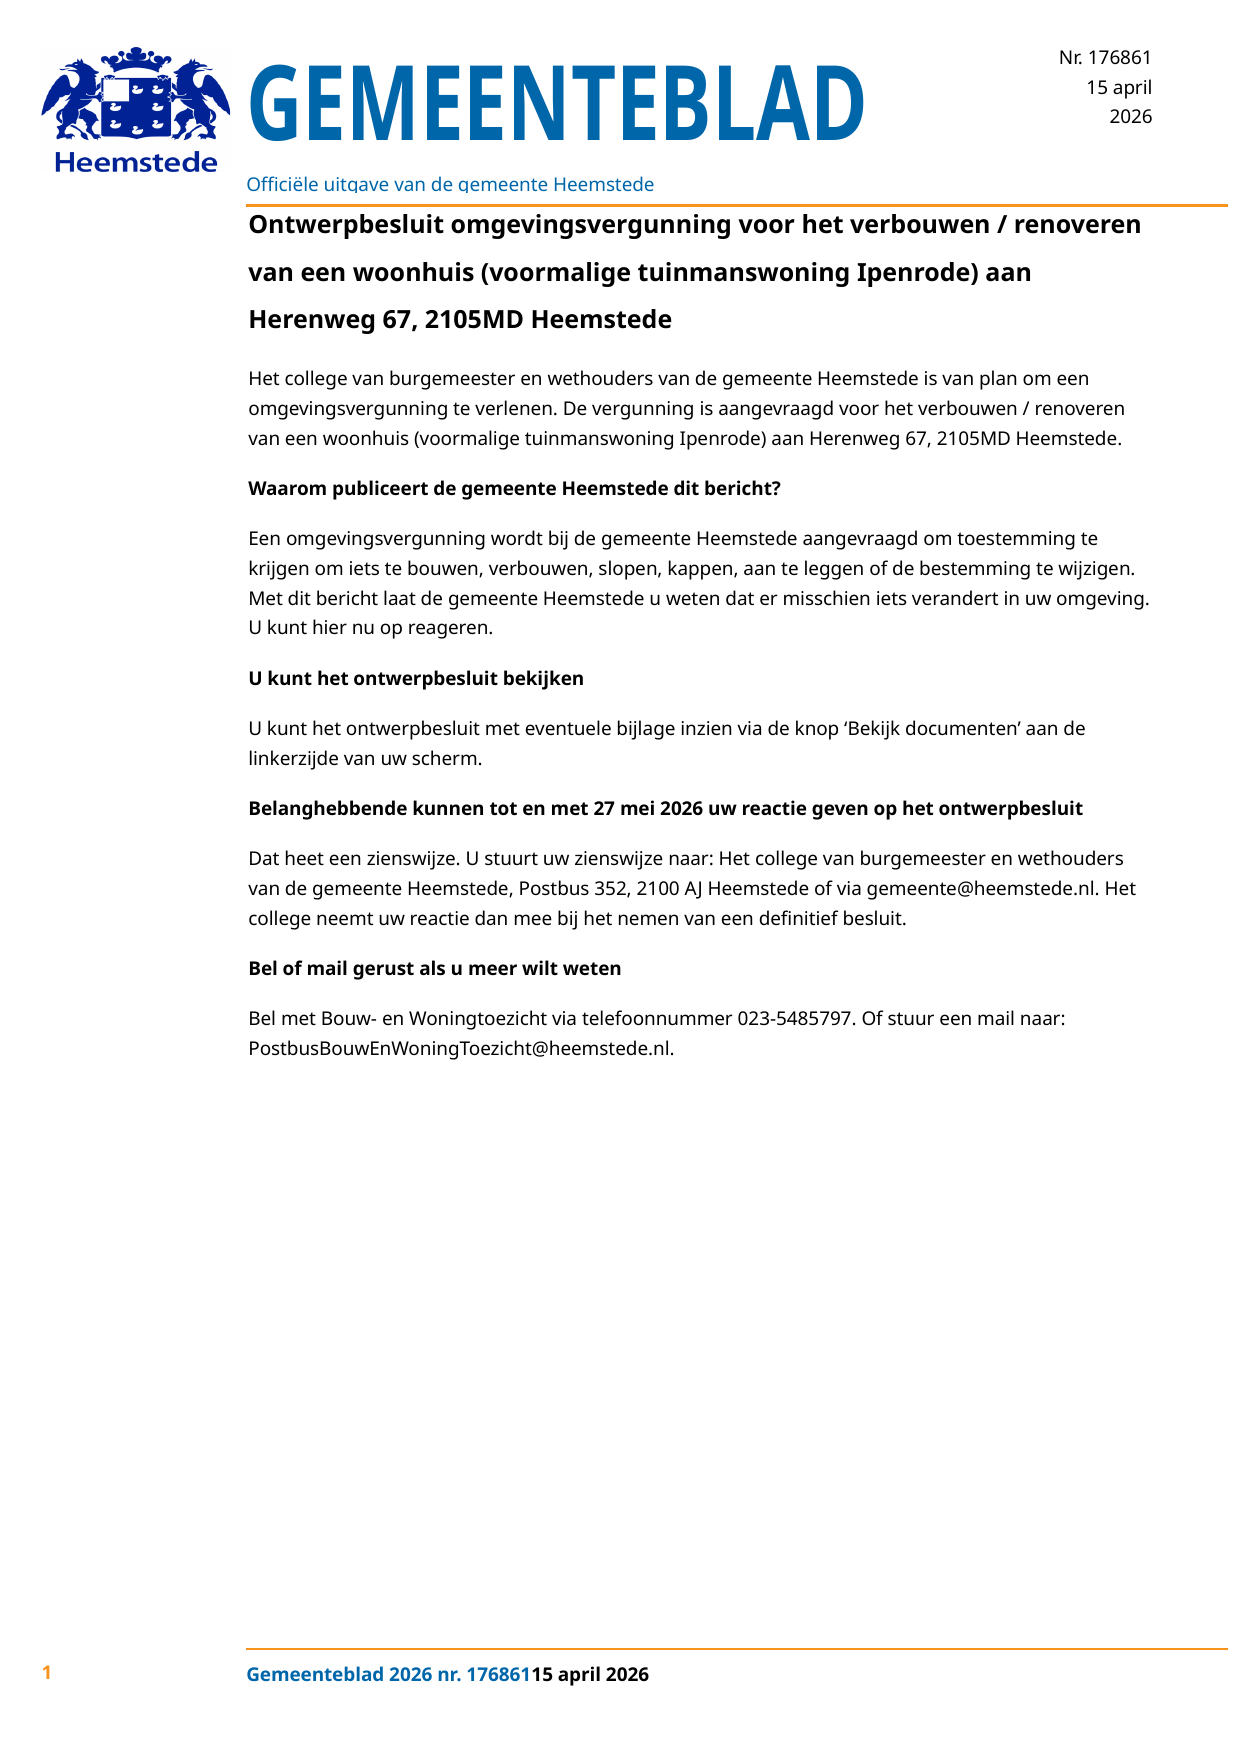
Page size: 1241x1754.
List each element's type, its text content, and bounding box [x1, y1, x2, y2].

text Bel of mail gerust als u meer wilt weten [248, 955, 1152, 981]
text Belanghebbende kunnen tot en met 27 mei 2026 uw reactie geven op het ontwerpbesluit [248, 795, 1152, 821]
text Waarom publiceert de gemeente Heemstede dit bericht? [248, 475, 1152, 501]
text U kunt het ontwerpbesluit met eventuele bijlage inzien via de knop ‘Bekijk documenten’ aan de linkerzijde van uw scherm. [248, 715, 1152, 770]
picture [41, 47, 231, 172]
text Een omgevingsvergunning wordt bij de gemeente Heemstede aangevraagd om toestemming te krijgen om iets te bouwen, verbouwen, slopen, kappen, aan te leggen of de bestemming te wijzigen. Met dit bericht laat de gemeente Heemstede u weten dat er misschien iets verandert in uw omgeving. U kunt hier nu op reageren. [248, 526, 1152, 640]
text U kunt het ontwerpbesluit bekijken [248, 665, 1152, 690]
text Bel met Bouw- en Woningtoezicht via telefoonnummer 023-5485797. Of stuur een mail naar: PostbusBouwEnWoningToezicht@heemstede.nl. [248, 1006, 1152, 1061]
text Dat heet een zienswijze. U stuurt uw zienswijze naar: Het college van burgemeester en wethouders van de gemeente Heemstede, Postbus 352, 2100 AJ Heemstede of via gemeente@heemstede.nl. Het college neemt uw reactie dan mee bij het nemen van een definitief besluit. [248, 846, 1152, 930]
text Ontwerpbesluit omgevingsvergunning voor het verbouwen / renoveren van een woonhuis (voormalige tuinmanswoning Ipenrode) aan Herenweg 67, 2105MD Heemstede [248, 207, 1152, 336]
text Het college van burgemeester en wethouders van de gemeente Heemstede is van plan om een omgevingsvergunning te verlenen. De vergunning is aangevraagd voor het verbouwen / renoveren van een woonhuis (voormalige tuinmanswoning Ipenrode) aan Herenweg 67, 2105MD Heemstede. [248, 366, 1152, 450]
